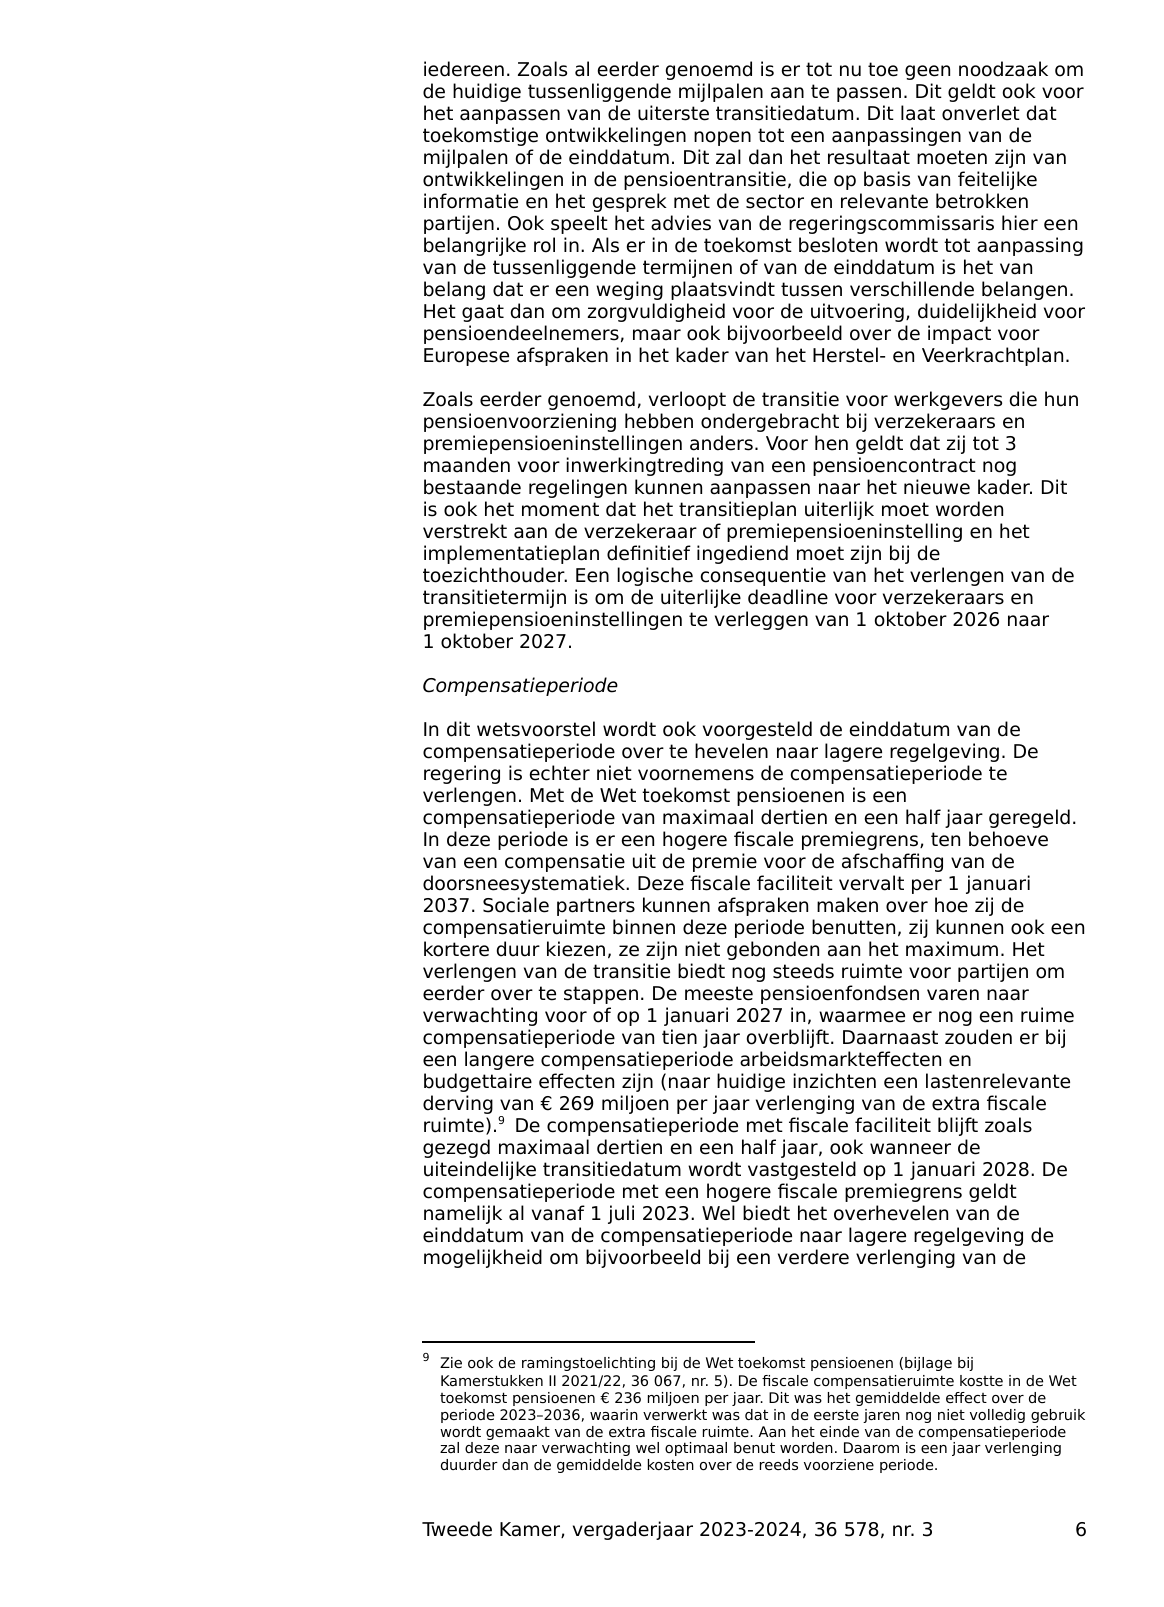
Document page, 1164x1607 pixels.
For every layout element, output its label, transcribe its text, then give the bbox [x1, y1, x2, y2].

text In dit wetsvoorstel wordt ook voorgesteld de einddatum van de compensatieperiode over te hevelen naar lagere regelgeving. De regering is echter niet voornemens de compensatieperiode te verlengen. Met de Wet toekomst pensioenen is een compensatieperiode van maximaal dertien en een half jaar geregeld. In deze periode is er een hogere fiscale premiegrens, ten behoeve van een compensatie uit de premie voor de afschaffing van de doorsneesystematiek. Deze fiscale faciliteit vervalt per 1 januari 2037. Sociale partners kunnen afspraken maken over hoe zij de compensatieruimte binnen deze periode benutten, zij kunnen ook een kortere duur kiezen, ze zijn niet gebonden aan het maximum. Het verlengen van de transitie biedt nog steeds ruimte voor partijen om eerder over te stappen. De meeste pensioenfondsen varen naar verwachting voor of op 1 januari 2027 in, waarmee er nog een ruime compensatieperiode van tien jaar overblijft. Daarnaast zouden er bij een langere compensatieperiode arbeidsmarkteffecten en budgettaire effecten zijn (naar huidige inzichten een lastenrelevante derving van € 269 miljoen per jaar verlenging van de extra fiscale ruimte). De compensatieperiode met fiscale faciliteit blijft zoals gezegd maximaal dertien en een half jaar, ook wanneer de uiteindelijke transitiedatum wordt vastgesteld op 1 januari 2028. De compensatieperiode met een hogere fiscale premiegrens geldt namelijk al vanaf 1 juli 2023. Wel biedt het overhevelen van de einddatum van de compensatieperiode naar lagere regelgeving de mogelijkheid om bijvoorbeeld bij een verdere verlenging van de [422, 719, 1087, 1268]
text iedereen. Zoals al eerder genoemd is er tot nu toe geen noodzaak om de huidige tussenliggende mijlpalen aan te passen. Dit geldt ook voor het aanpassen van de uiterste transitiedatum. Dit laat onverlet dat toekomstige ontwikkelingen nopen tot een aanpassingen van de mijlpalen of de einddatum. Dit zal dan het resultaat moeten zijn van ontwikkelingen in de pensioentransitie, die op basis van feitelijke informatie en het gesprek met de sector en relevante betrokken partijen. Ook speelt het advies van de regeringscommissaris hier een belangrijke rol in. Als er in de toekomst besloten wordt tot aanpassing van de tussenliggende termijnen of van de einddatum is het van belang dat er een weging plaatsvindt tussen verschillende belangen. Het gaat dan om zorgvuldigheid voor de uitvoering, duidelijkheid voor pensioendeelnemers, maar ook bijvoorbeeld over de impact voor Europese afspraken in het kader van het Herstel- en Veerkrachtplan. [422, 59, 1087, 367]
subtitle Compensatieperiode [422, 675, 1087, 697]
text Zie ook de ramingstoelichting bij de Wet toekomst pensioenen (bijlage bij Kamerstukken II 2021/22, 36 067, nr. 5). De fiscale compensatieruimte kostte in de Wet toekomst pensioenen € 236 miljoen per jaar. Dit was het gemiddelde effect over de periode 2023–2036, waarin verwerkt was dat in de eerste jaren nog niet volledig gebruik wordt gemaakt van de extra fiscale ruimte. Aan het einde van de compensatieperiode zal deze naar verwachting wel optimaal benut worden. Daarom is een jaar verlenging duurder dan de gemiddelde kosten over de reeds voorziene periode. [422, 1351, 1087, 1474]
text Zoals eerder genoemd, verloopt de transitie voor werkgevers die hun pensioenvoorziening hebben ondergebracht bij verzekeraars en premiepensioeninstellingen anders. Voor hen geldt dat zij tot 3 maanden voor inwerkingtreding van een pensioencontract nog bestaande regelingen kunnen aanpassen naar het nieuwe kader. Dit is ook het moment dat het transitieplan uiterlijk moet worden verstrekt aan de verzekeraar of premiepensioeninstelling en het implementatieplan definitief ingediend moet zijn bij de toezichthouder. Een logische consequentie van het verlengen van de transitietermijn is om de uiterlijke deadline voor verzekeraars en premiepensioeninstellingen te verleggen van 1 oktober 2026 naar 1 oktober 2027. [422, 389, 1087, 653]
